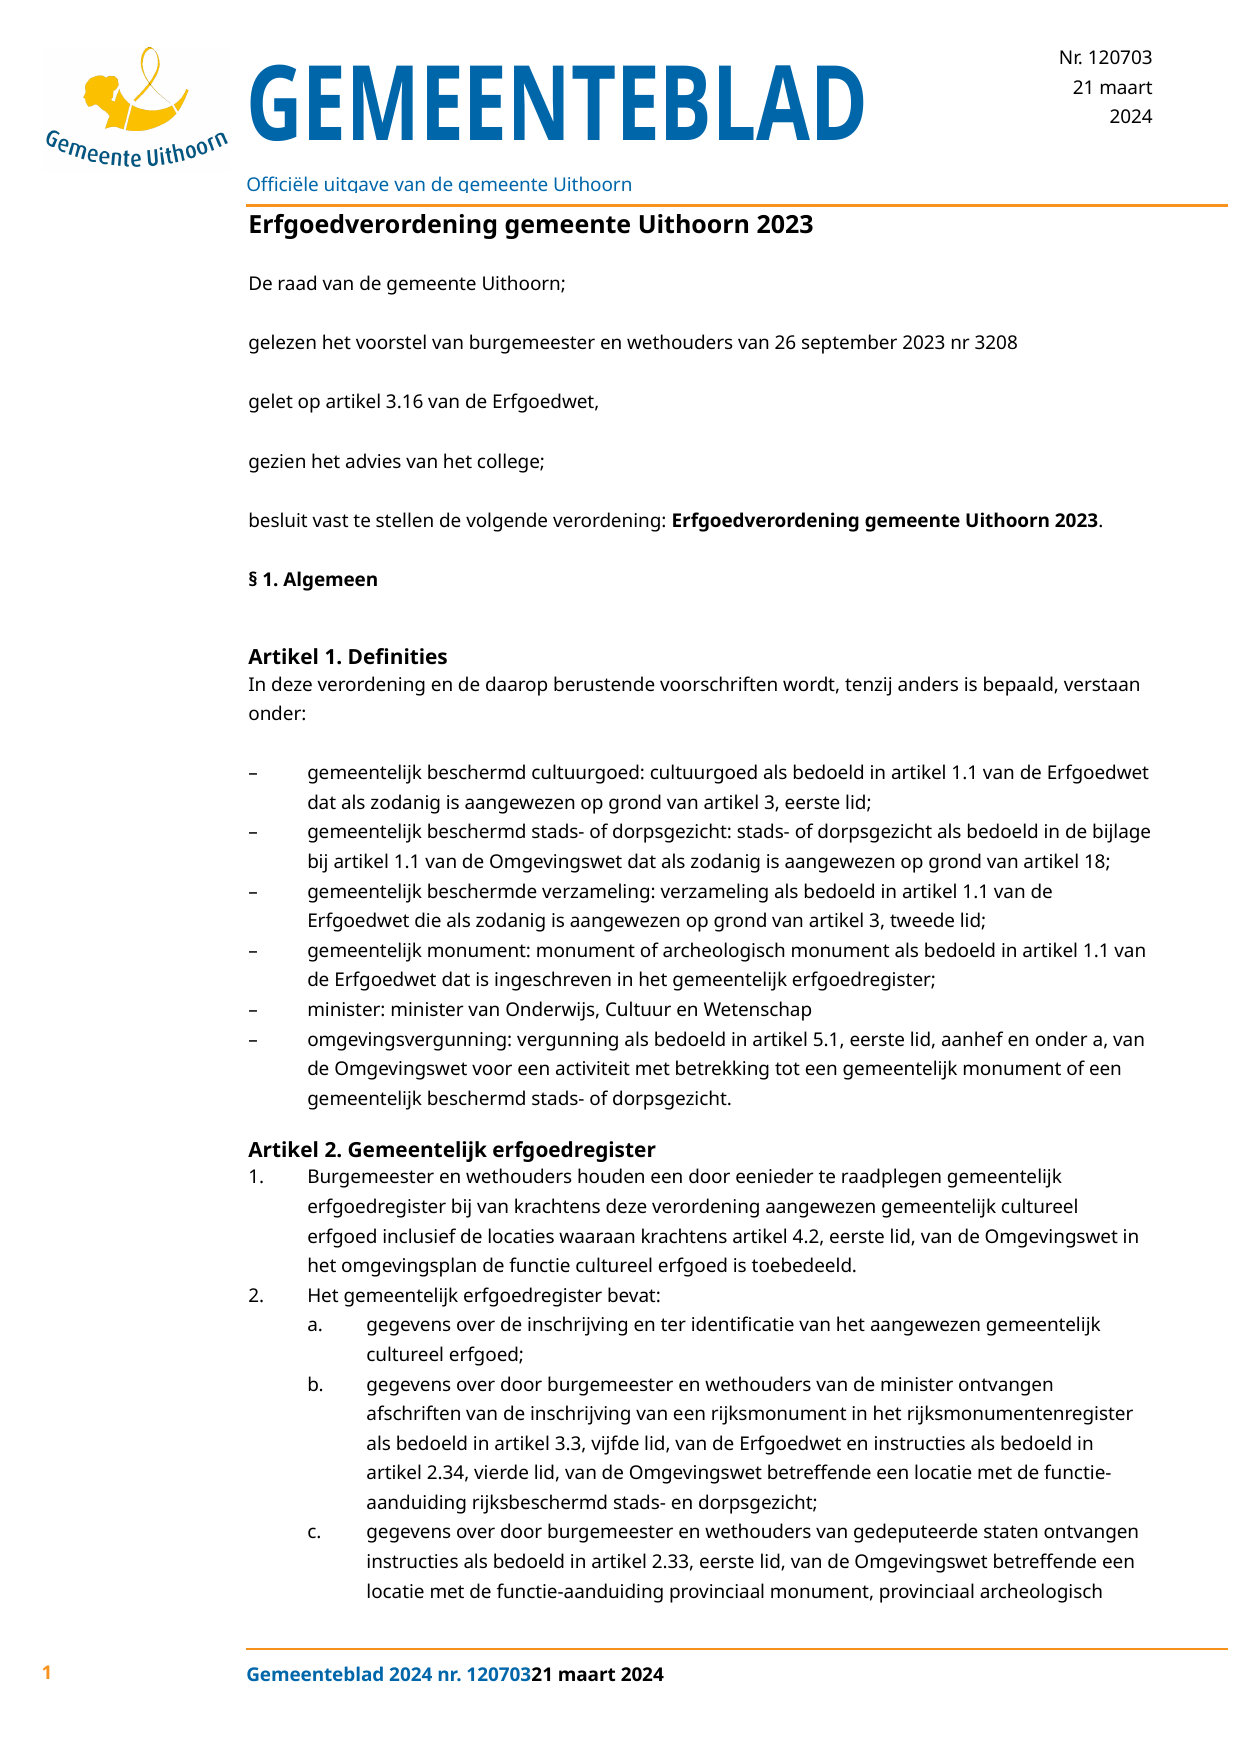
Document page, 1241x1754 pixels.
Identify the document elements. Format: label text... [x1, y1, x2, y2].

text besluit vast te stellen de volgende verordening: Erfgoedverordening gemeente Uithoorn 2023. [248, 507, 1152, 533]
list gemeentelijk monument: monument of archeologisch monument als bedoeld in artikel 1.1 van de Erfgoedwet dat is ingeschreven in het gemeentelijk erfgoedregister; [248, 937, 1152, 992]
list gemeentelijk beschermde verzameling: verzameling als bedoeld in artikel 1.1 van de Erfgoedwet die als zodanig is aangewezen op grond van artikel 3, tweede lid; [248, 878, 1152, 933]
list omgevingsvergunning: vergunning als bedoeld in artikel 5.1, eerste lid, aanhef en onder a, van de Omgevingswet voor een activiteit met betrekking tot een gemeentelijk monument of een gemeentelijk beschermd stads- of dorpsgezicht. [248, 1026, 1152, 1111]
text Artikel 1. Definities [248, 642, 1152, 671]
list Het gemeentelijk erfgoedregister bevat: [248, 1282, 1152, 1308]
list gegevens over door burgemeester en wethouders van gedeputeerde staten ontvangen instructies als bedoeld in artikel 2.33, eerste lid, van de Omgevingswet betreffende een locatie met de functie-aanduiding provinciaal monument, provinciaal archeologisch [307, 1519, 1152, 1604]
text onder: [248, 700, 1152, 726]
text gelet op artikel 3.16 van de Erfgoedwet, [248, 389, 1152, 414]
list gemeentelijk beschermd cultuurgoed: cultuurgoed als bedoeld in artikel 1.1 van de Erfgoedwet dat als zodanig is aangewezen op grond van artikel 3, eerste lid; [248, 759, 1152, 815]
text In deze verordening en de daarop berustende voorschriften wordt, tenzij anders is bepaald, verstaan [248, 671, 1152, 696]
list gegevens over door burgemeester en wethouders van de minister ontvangen afschriften van de inschrijving van een rijksmonument in het rijksmonumentenregister als bedoeld in artikel 3.3, vijfde lid, van de Erfgoedwet en instructies als bedoeld in artikel 2.34, vierde lid, van de Omgevingswet betreffende een locatie met de functie-aanduiding rijksbeschermd stads- en dorpsgezicht; [307, 1371, 1152, 1515]
text gezien het advies van het college; [248, 448, 1152, 473]
list gegevens over de inschrijving en ter identificatie van het aangewezen gemeentelijk cultureel erfgoed; [307, 1312, 1152, 1367]
text gelezen het voorstel van burgemeester en wethouders van 26 september 2023 nr 3208 [248, 329, 1152, 355]
text § 1. Algemeen [248, 566, 1152, 592]
list minister: minister van Onderwijs, Cultuur en Wetenschap [248, 996, 1152, 1022]
text Erfgoedverordening gemeente Uithoorn 2023 [248, 207, 1152, 241]
picture [41, 47, 231, 172]
list gemeentelijk beschermd stads- of dorpsgezicht: stads- of dorpsgezicht als bedoeld in de bijlage bij artikel 1.1 van de Omgevingswet dat als zodanig is aangewezen op grond van artikel 18; [248, 819, 1152, 874]
text De raad van de gemeente Uithoorn; [248, 270, 1152, 296]
text Artikel 2. Gemeentelijk erfgoedregister [248, 1135, 1152, 1164]
list Burgemeester en wethouders houden een door eenieder te raadplegen gemeentelijk erfgoedregister bij van krachtens deze verordening aangewezen gemeentelijk cultureel erfgoed inclusief de locaties waaraan krachtens artikel 4.2, eerste lid, van de Omgevingswet in het omgevingsplan de functie cultureel erfgoed is toebedeeld. [248, 1164, 1152, 1278]
